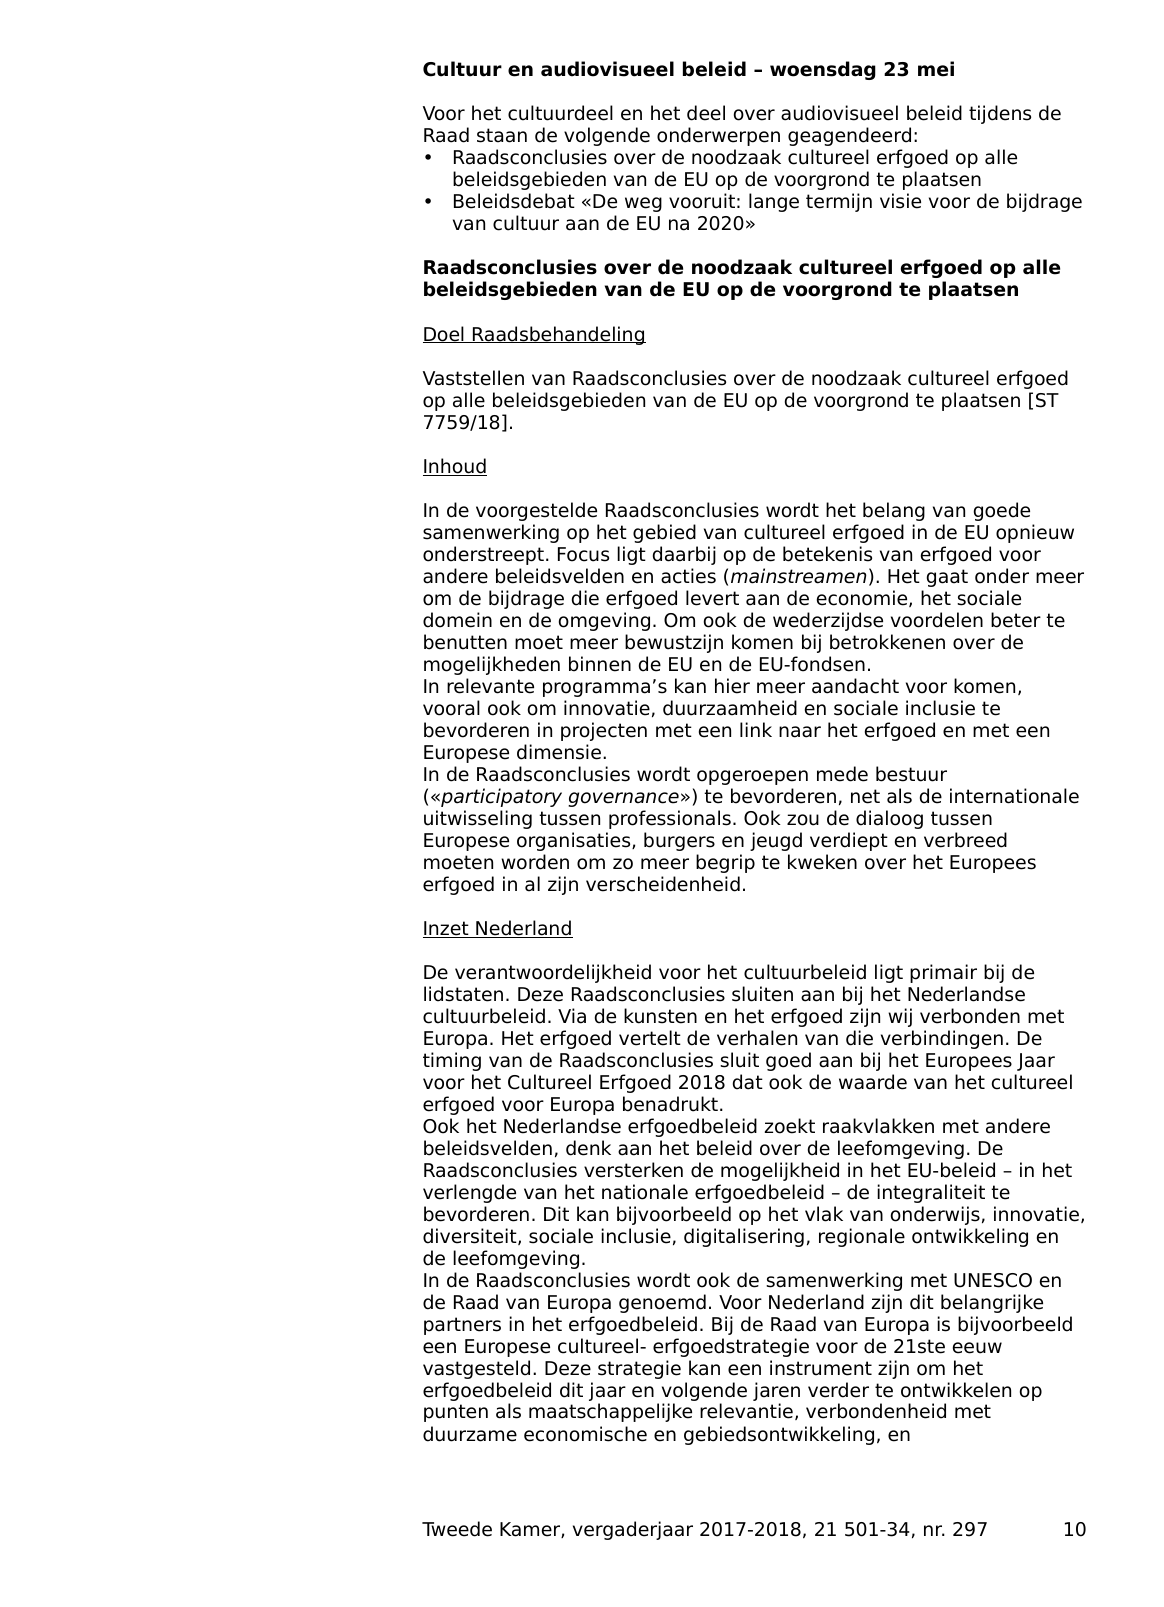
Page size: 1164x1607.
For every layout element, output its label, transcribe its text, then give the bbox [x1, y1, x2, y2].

text • Raadsconclusies over de noodzaak cultureel erfgoed op alle beleidsgebieden van de EU op de voorgrond te plaatsen [422, 147, 1087, 191]
subtitle Inzet Nederland [422, 918, 1087, 940]
subtitle Cultuur en audiovisueel beleid – woensdag 23 mei [422, 59, 1087, 81]
text In de Raadsconclusies wordt ook de samenwerking met UNESCO en de Raad van Europa genoemd. Voor Nederland zijn dit belangrijke partners in het erfgoedbeleid. Bij de Raad van Europa is bijvoorbeeld een Europese cultureel- erfgoedstrategie voor de 21ste eeuw vastgesteld. Deze strategie kan een instrument zijn om het erfgoedbeleid dit jaar en volgende jaren verder te ontwikkelen op punten als maatschappelijke relevantie, verbondenheid met duurzame economische en gebiedsontwikkeling, en [422, 1269, 1087, 1445]
text In de Raadsconclusies wordt opgeroepen mede bestuur («participatory governance») te bevorderen, net als de internationale uitwisseling tussen professionals. Ook zou de dialoog tussen Europese organisaties, burgers en jeugd verdiept en verbreed moeten worden om zo meer begrip te kweken over het Europees erfgoed in al zijn verscheidenheid. [422, 764, 1087, 896]
text In relevante programma’s kan hier meer aandacht voor komen, vooral ook om innovatie, duurzaamheid en sociale inclusie te bevorderen in projecten met een link naar het erfgoed en met een Europese dimensie. [422, 676, 1087, 764]
text De verantwoordelijkheid voor het cultuurbeleid ligt primair bij de lidstaten. Deze Raadsconclusies sluiten aan bij het Nederlandse cultuurbeleid. Via de kunsten en het erfgoed zijn wij verbonden met Europa. Het erfgoed vertelt de verhalen van die verbindingen. De timing van de Raadsconclusies sluit goed aan bij het Europees Jaar voor het Cultureel Erfgoed 2018 dat ook de waarde van het cultureel erfgoed voor Europa benadrukt. [422, 962, 1087, 1116]
subtitle Doel Raadsbehandeling [422, 323, 1087, 345]
text • Beleidsdebat «De weg vooruit: lange termijn visie voor de bijdrage van cultuur aan de EU na 2020» [422, 191, 1087, 235]
subtitle Inhoud [422, 456, 1087, 478]
subtitle Raadsconclusies over de noodzaak cultureel erfgoed op alle beleidsgebieden van de EU op de voorgrond te plaatsen [422, 257, 1087, 301]
text Vaststellen van Raadsconclusies over de noodzaak cultureel erfgoed op alle beleidsgebieden van de EU op de voorgrond te plaatsen [ST 7759/18]. [422, 368, 1087, 433]
text Voor het cultuurdeel en het deel over audiovisueel beleid tijdens de Raad staan de volgende onderwerpen geagendeerd: [422, 103, 1087, 147]
text Ook het Nederlandse erfgoedbeleid zoekt raakvlakken met andere beleidsvelden, denk aan het beleid over de leefomgeving. De Raadsconclusies versterken de mogelijkheid in het EU-beleid – in het verlengde van het nationale erfgoedbeleid – de integraliteit te bevorderen. Dit kan bijvoorbeeld op het vlak van onderwijs, innovatie, diversiteit, sociale inclusie, digitalisering, regionale ontwikkeling en de leefomgeving. [422, 1116, 1087, 1269]
text In de voorgestelde Raadsconclusies wordt het belang van goede samenwerking op het gebied van cultureel erfgoed in de EU opnieuw onderstreept. Focus ligt daarbij op de betekenis van erfgoed voor andere beleidsvelden en acties (mainstreamen). Het gaat onder meer om de bijdrage die erfgoed levert aan de economie, het sociale domein en de omgeving. Om ook de wederzijdse voordelen beter te benutten moet meer bewustzijn komen bij betrokkenen over de mogelijkheden binnen de EU en de EU-fondsen. [422, 500, 1087, 676]
